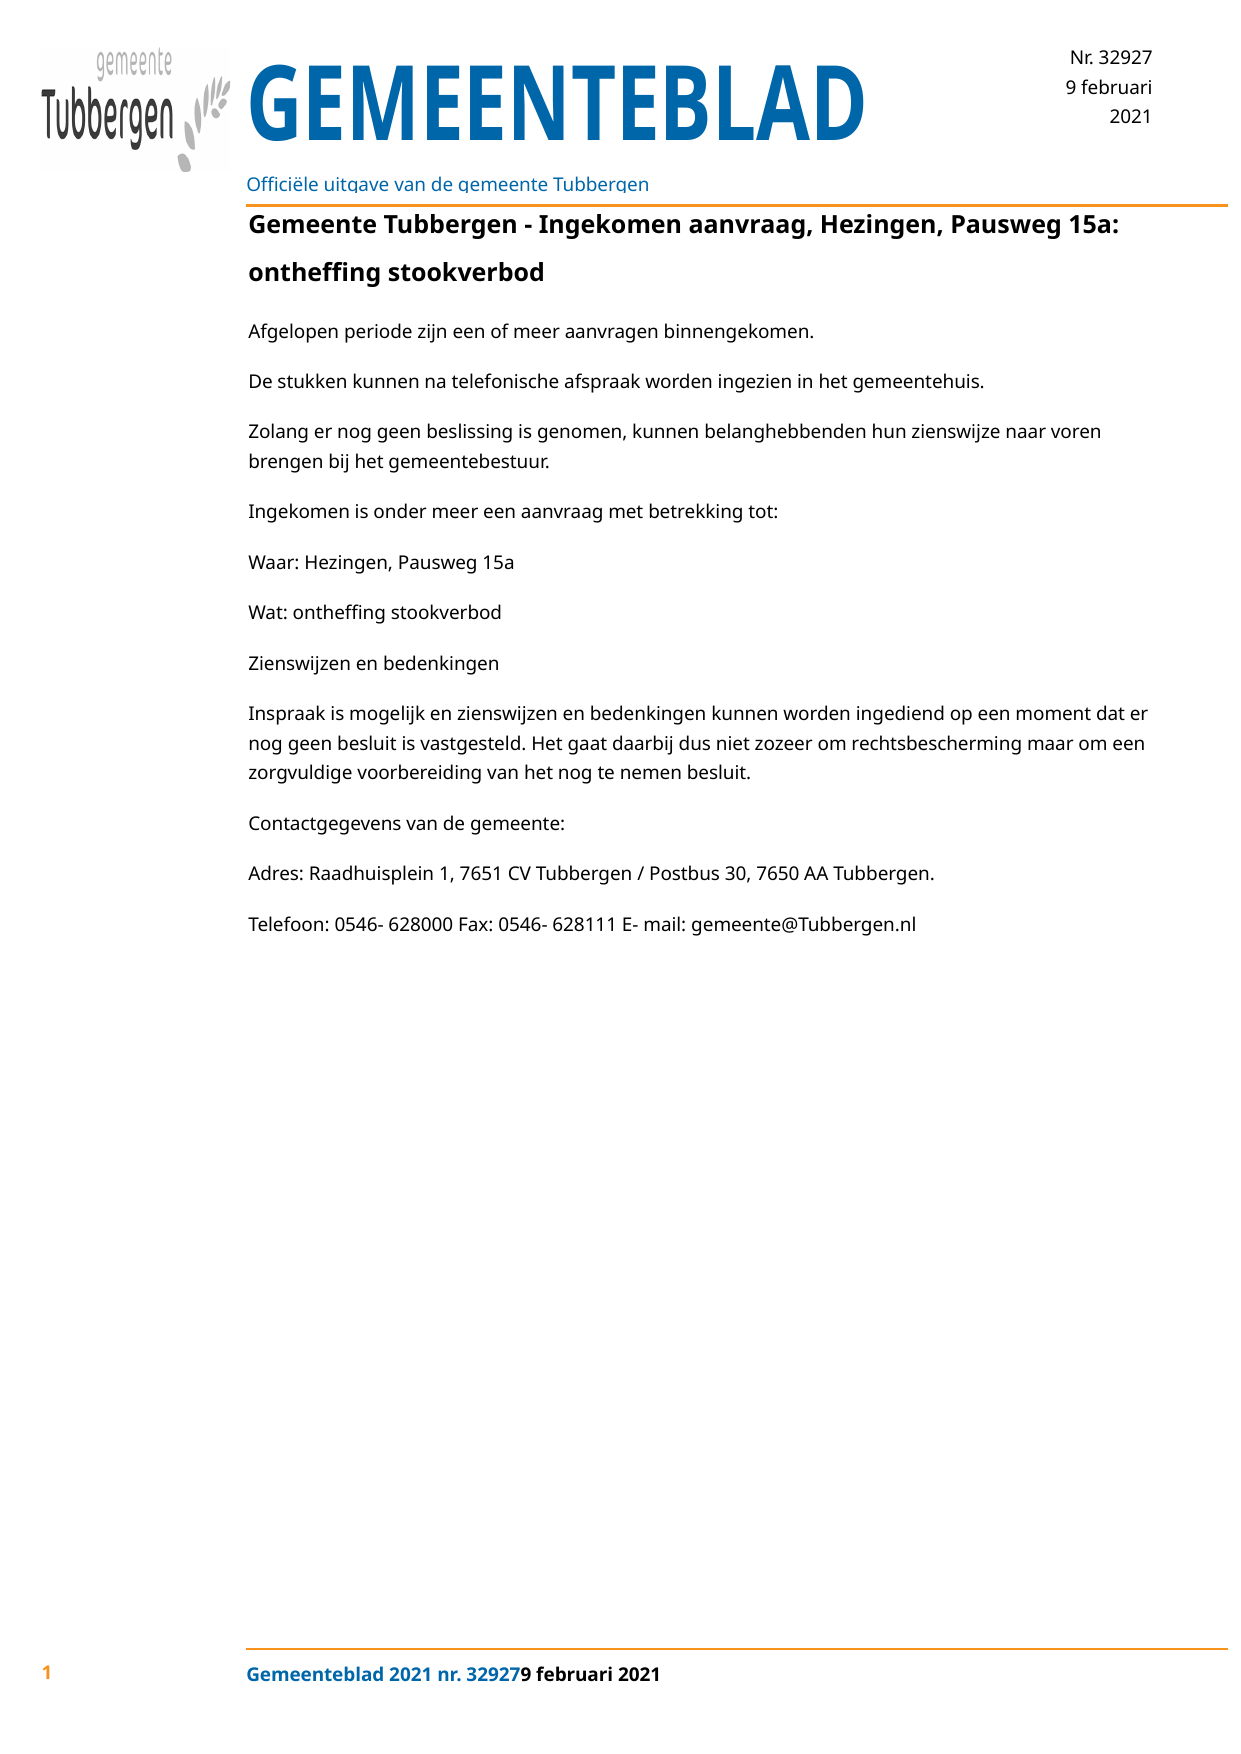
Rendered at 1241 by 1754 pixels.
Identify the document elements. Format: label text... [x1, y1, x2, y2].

text Telefoon: 0546- 628000 Fax: 0546- 628111 E- mail: gemeente@Tubbergen.nl [248, 911, 1152, 937]
text Contactgegevens van de gemeente: [248, 810, 1152, 836]
picture [41, 47, 231, 172]
text Inspraak is mogelijk en zienswijzen en bedenkingen kunnen worden ingediend op een moment dat er nog geen besluit is vastgesteld. Het gaat daarbij dus niet zozeer om rechtsbescherming maar om een zorgvuldige voorbereiding van het nog te nemen besluit. [248, 700, 1152, 785]
text Afgelopen periode zijn een of meer aanvragen binnengekomen. [248, 318, 1152, 344]
text Wat: ontheffing stookverbod [248, 599, 1152, 625]
text De stukken kunnen na telefonische afspraak worden ingezien in het gemeentehuis. [248, 368, 1152, 394]
text Ingekomen is onder meer een aanvraag met betrekking tot: [248, 499, 1152, 524]
text Waar: Hezingen, Pausweg 15a [248, 549, 1152, 575]
text Gemeente Tubbergen - Ingekomen aanvraag, Hezingen, Pausweg 15a: ontheffing stookverbod [248, 207, 1152, 288]
text Adres: Raadhuisplein 1, 7651 CV Tubbergen / Postbus 30, 7650 AA Tubbergen. [248, 860, 1152, 886]
text Zolang er nog geen beslissing is genomen, kunnen belanghebbenden hun zienswijze naar voren brengen bij het gemeentebestuur. [248, 419, 1152, 474]
text Zienswijzen en bedenkingen [248, 650, 1152, 676]
